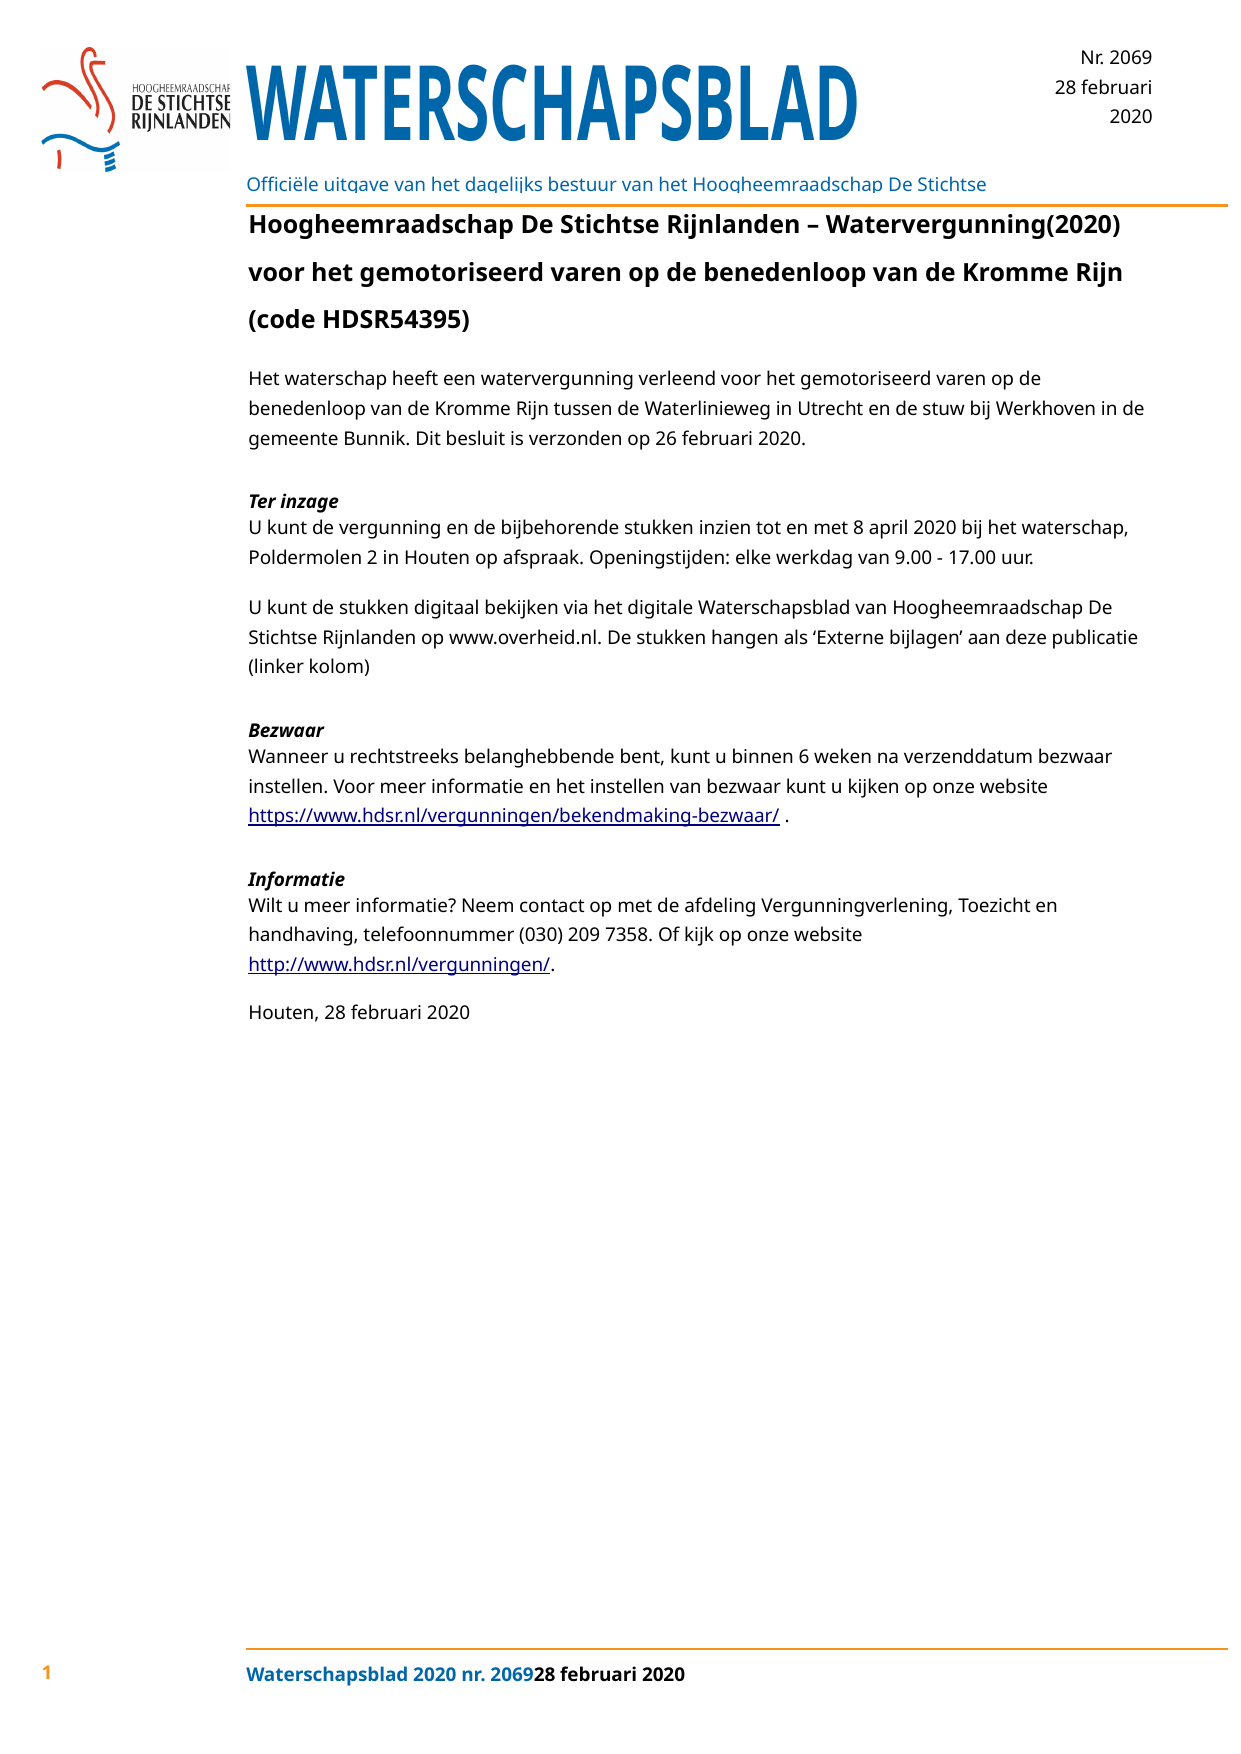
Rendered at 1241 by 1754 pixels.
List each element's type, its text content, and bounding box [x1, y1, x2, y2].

text Wilt u meer informatie? Neem contact op met de afdeling Vergunningverlening, Toezicht en handhaving, telefoonnummer (030) 209 7358. Of kijk op onze website http://www.hdsr.nl/vergunningen/. [248, 892, 1152, 977]
text Het waterschap heeft een watervergunning verleend voor het gemotoriseerd varen op de benedenloop van de Kromme Rijn tussen de Waterlinieweg in Utrecht en de stuw bij Werkhoven in de gemeente Bunnik. Dit besluit is verzonden op 26 februari 2020. [248, 366, 1152, 450]
text U kunt de vergunning en de bijbehorende stukken inzien tot en met 8 april 2020 bij het waterschap, Poldermolen 2 in Houten op afspraak. Openingstijden: elke werkdag van 9.00 - 17.00 uur. [248, 514, 1152, 570]
picture [41, 47, 231, 172]
text Hoogheemraadschap De Stichtse Rijnlanden – Watervergunning(2020) voor het gemotoriseerd varen op de benedenloop van de Kromme Rijn (code HDSR54395) [248, 207, 1152, 336]
text Wanneer u rechtstreeks belanghebbende bent, kunt u binnen 6 weken na verzenddatum bezwaar instellen. Voor meer informatie en het instellen van bezwaar kunt u kijken op onze website https://www.hdsr.nl/vergunningen/bekendmaking-bezwaar/ . [248, 743, 1152, 828]
text Houten, 28 februari 2020 [248, 999, 1152, 1025]
text Informatie [248, 866, 1152, 892]
text Bezwaar [248, 717, 1152, 743]
text Ter inzage [248, 489, 1152, 514]
text U kunt de stukken digitaal bekijken via het digitale Waterschapsblad van Hoogheemraadschap De Stichtse Rijnlanden op www.overheid.nl. De stukken hangen als ‘Externe bijlagen’ aan deze publicatie (linker kolom) [248, 594, 1152, 679]
